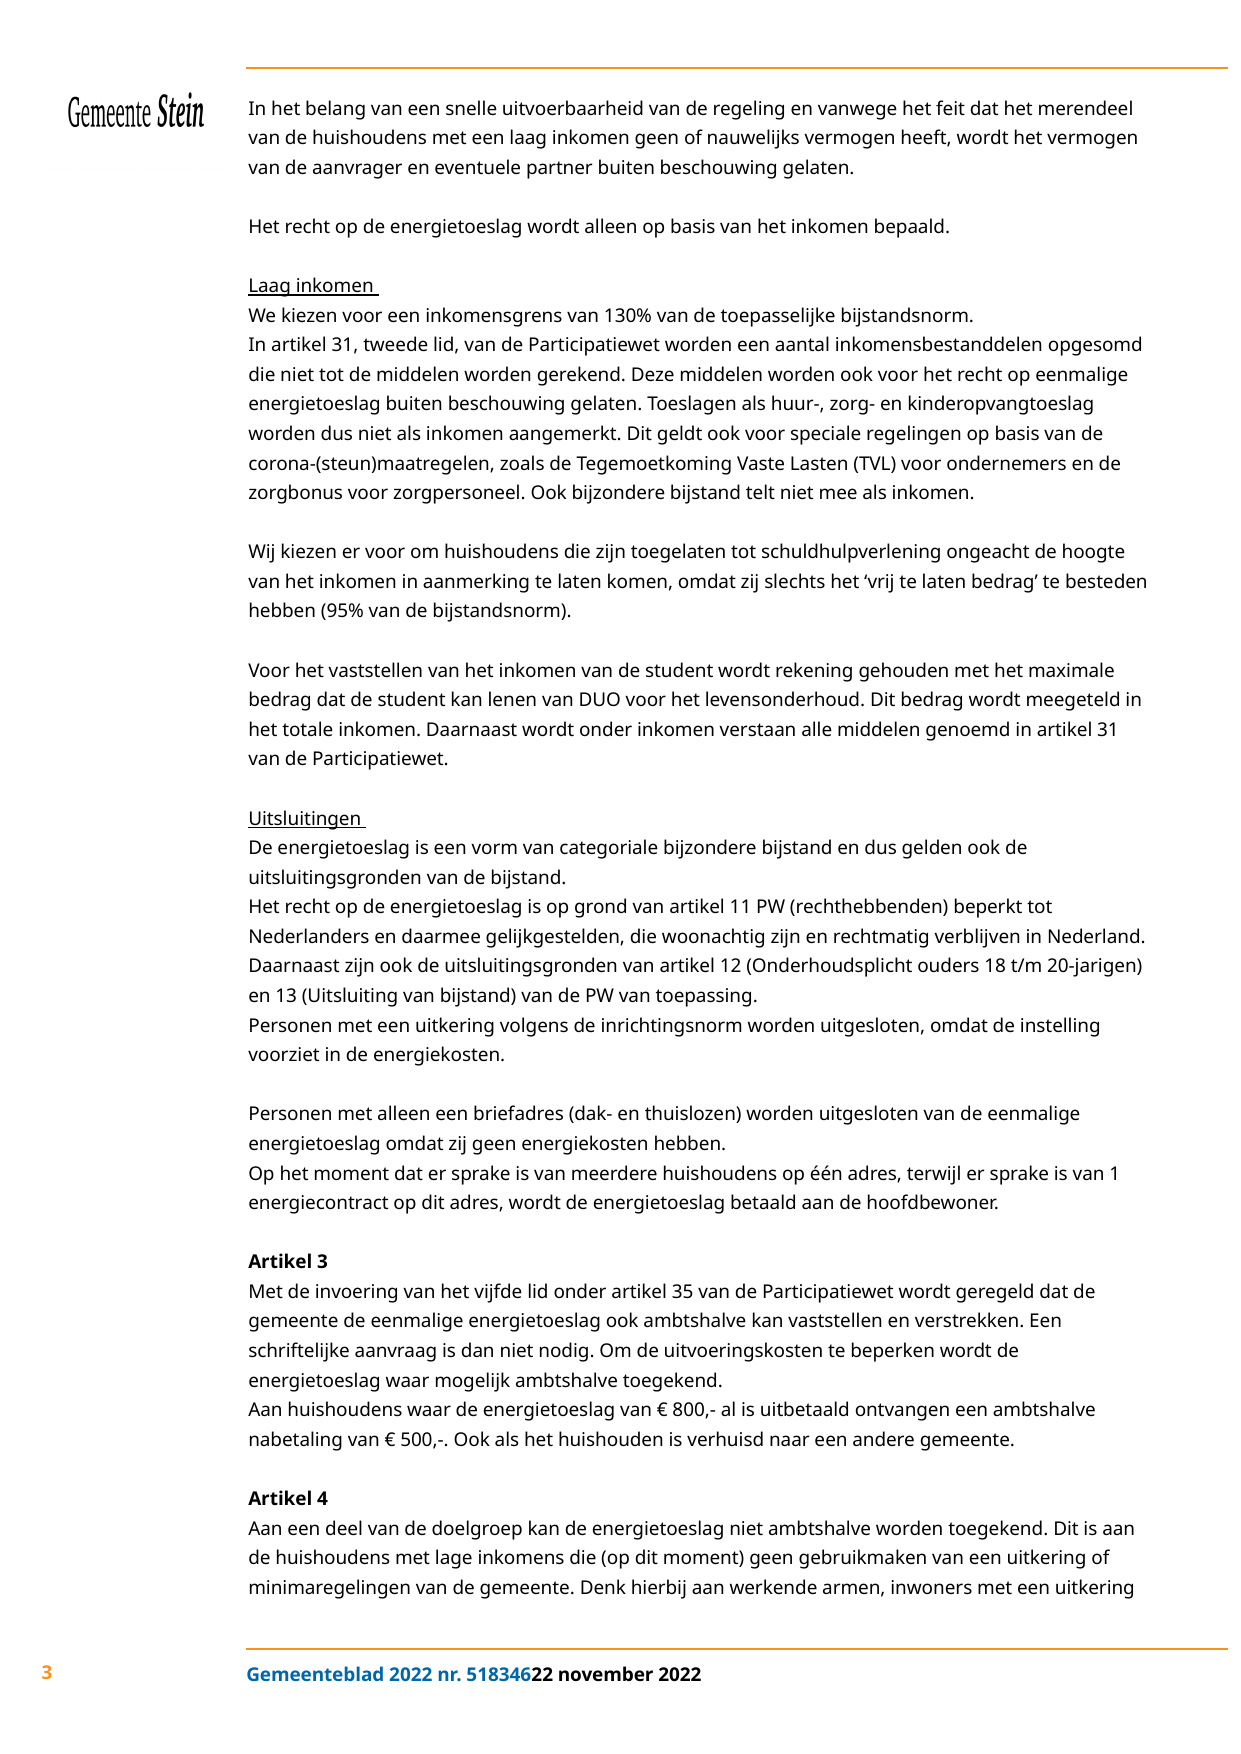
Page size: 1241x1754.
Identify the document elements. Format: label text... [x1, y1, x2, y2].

text In artikel 31, tweede lid, van de Participatiewet worden een aantal inkomensbestanddelen opgesomd die niet tot de middelen worden gerekend. Deze middelen worden ook voor het recht op eenmalige energietoeslag buiten beschouwing gelaten. Toeslagen als huur-, zorg- en kinderopvangtoeslag worden dus niet als inkomen aangemerkt. Dit geldt ook voor speciale regelingen op basis van de corona-(steun)maatregelen, zoals de Tegemoetkoming Vaste Lasten (TVL) voor ondernemers en de zorgbonus voor zorgpersoneel. Ook bijzondere bijstand telt niet mee als inkomen. [248, 331, 1152, 505]
text In het belang van een snelle uitvoerbaarheid van de regeling en vanwege het feit dat het merendeel van de huishoudens met een laag inkomen geen of nauwelijks vermogen heeft, wordt het vermogen van de aanvrager en eventuele partner buiten beschouwing gelaten. [248, 95, 1152, 180]
text Uitsluitingen [248, 805, 1152, 831]
text Artikel 3 [248, 1248, 1152, 1274]
text De energietoeslag is een vorm van categoriale bijzondere bijstand en dus gelden ook de uitsluitingsgronden van de bijstand. [248, 834, 1152, 890]
text Artikel 4 [248, 1485, 1152, 1511]
text Het recht op de energietoeslag wordt alleen op basis van het inkomen bepaald. [248, 213, 1152, 239]
text Personen met een uitkering volgens de inrichtingsnorm worden uitgesloten, omdat de instelling voorziet in de energiekosten. [248, 1012, 1152, 1067]
text Op het moment dat er sprake is van meerdere huishoudens op één adres, terwijl er sprake is van 1 energiecontract op dit adres, wordt de energietoeslag betaald aan de hoofdbewoner. [248, 1160, 1152, 1215]
text Laag inkomen [248, 272, 1152, 298]
text Aan een deel van de doelgroep kan de energietoeslag niet ambtshalve worden toegekend. Dit is aan de huishoudens met lage inkomens die (op dit moment) geen gebruikmaken van een uitkering of minimaregelingen van de gemeente. Denk hierbij aan werkende armen, inwoners met een uitkering [248, 1515, 1152, 1600]
text Aan huishoudens waar de energietoeslag van € 800,- al is uitbetaald ontvangen een ambtshalve nabetaling van € 500,-. Ook als het huishouden is verhuisd naar een andere gemeente. [248, 1396, 1152, 1452]
text Voor het vaststellen van het inkomen van de student wordt rekening gehouden met het maximale bedrag dat de student kan lenen van DUO voor het levensonderhoud. Dit bedrag wordt meegeteld in het totale inkomen. Daarnaast wordt onder inkomen verstaan alle middelen genoemd in artikel 31 van de Participatiewet. [248, 657, 1152, 771]
text Het recht op de energietoeslag is op grond van artikel 11 PW (rechthebbenden) beperkt tot Nederlanders en daarmee gelijkgestelden, die woonachtig zijn en rechtmatig verblijven in Nederland. Daarnaast zijn ook de uitsluitingsgronden van artikel 12 (Onderhoudsplicht ouders 18 t/m 20-jarigen) en 13 (Uitsluiting van bijstand) van de PW van toepassing. [248, 893, 1152, 1008]
text We kiezen voor een inkomensgrens van 130% van de toepasselijke bijstandsnorm. [248, 302, 1152, 328]
picture [41, 47, 231, 172]
text Met de invoering van het vijfde lid onder artikel 35 van de Participatiewet wordt geregeld dat de gemeente de eenmalige energietoeslag ook ambtshalve kan vaststellen en verstrekken. Een schriftelijke aanvraag is dan niet nodig. Om de uitvoeringskosten te beperken wordt de energietoeslag waar mogelijk ambtshalve toegekend. [248, 1278, 1152, 1393]
text Wij kiezen er voor om huishoudens die zijn toegelaten tot schuldhulpverlening ongeacht de hoogte van het inkomen in aanmerking te laten komen, omdat zij slechts het ‘vrij te laten bedrag’ te besteden hebben (95% van de bijstandsnorm). [248, 538, 1152, 623]
text Personen met alleen een briefadres (dak- en thuislozen) worden uitgesloten van de eenmalige energietoeslag omdat zij geen energiekosten hebben. [248, 1101, 1152, 1156]
